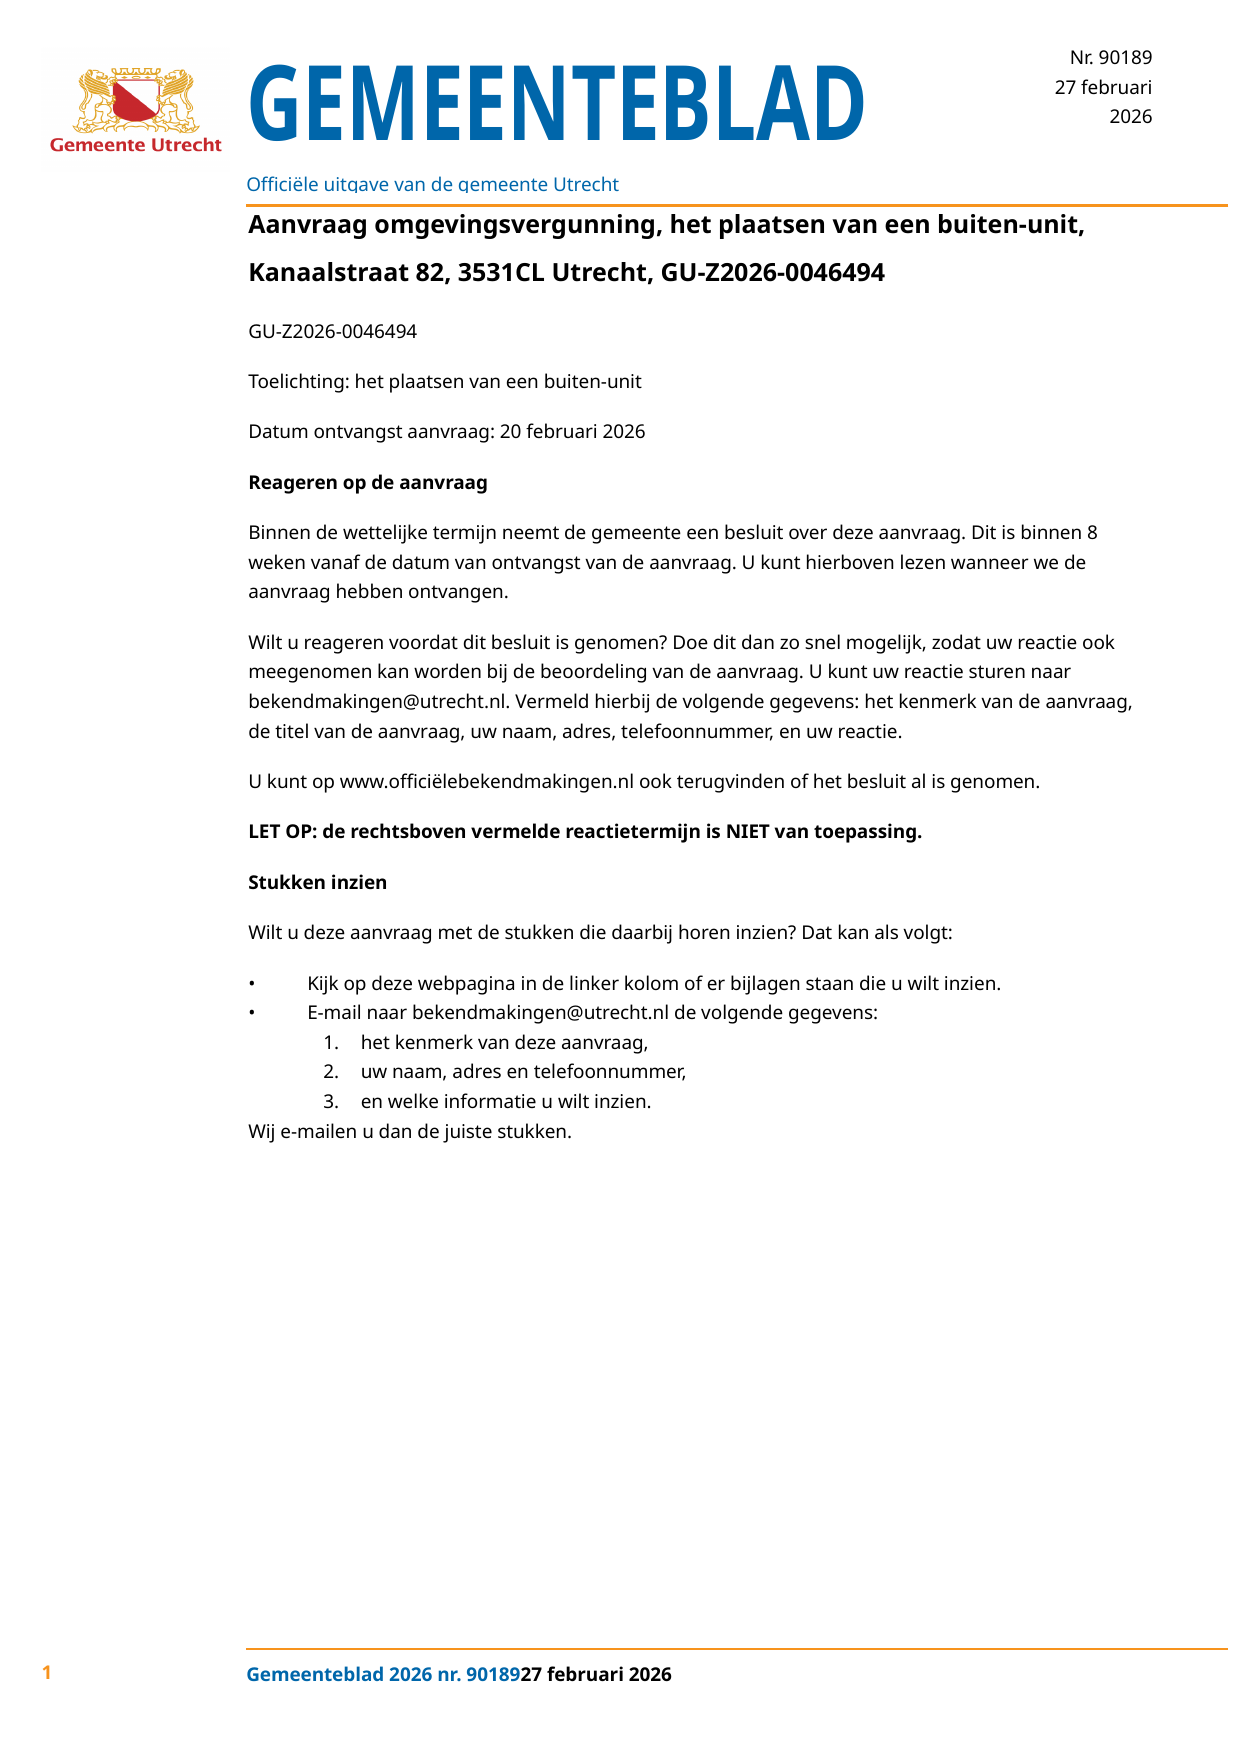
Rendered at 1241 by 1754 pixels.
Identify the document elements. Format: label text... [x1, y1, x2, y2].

text Reageren op de aanvraag [248, 469, 1152, 495]
list Kijk op deze webpagina in de linker kolom of er bijlagen staan die u wilt inzien. [248, 970, 1152, 996]
text Wij e-mailen u dan de juiste stukken. [248, 1118, 1152, 1144]
text GU-Z2026-0046494 [248, 318, 1152, 344]
text Binnen de wettelijke termijn neemt de gemeente een besluit over deze aanvraag. Dit is binnen 8 weken vanaf de datum van ontvangst van de aanvraag. U kunt hierboven lezen wanneer we de aanvraag hebben ontvangen. [248, 519, 1152, 604]
text Wilt u deze aanvraag met de stukken die daarbij horen inzien? Dat kan als volgt: [248, 919, 1152, 945]
text LET OP: de rechtsboven vermelde reactietermijn is NIET van toepassing. [248, 819, 1152, 844]
text Datum ontvangst aanvraag: 20 februari 2026 [248, 419, 1152, 444]
list E-mail naar bekendmakingen@utrecht.nl de volgende gegevens: [248, 999, 1152, 1025]
text Wilt u reageren voordat dit besluit is genomen? Doe dit dan zo snel mogelijk, zodat uw reactie ook meegenomen kan worden bij de beoordeling van de aanvraag. U kunt uw reactie sturen naar bekendmakingen@utrecht.nl. Vermeld hierbij de volgende gegevens: het kenmerk van de aanvraag, de titel van de aanvraag, uw naam, adres, telefoonnummer, en uw reactie. [248, 629, 1152, 744]
text U kunt op www.officiëlebekendmakingen.nl ook terugvinden of het besluit al is genomen. [248, 768, 1152, 794]
list uw naam, adres en telefoonnummer, [323, 1059, 1152, 1084]
picture [41, 47, 231, 172]
list en welke informatie u wilt inzien. [323, 1088, 1152, 1114]
text Toelichting: het plaatsen van een buiten-unit [248, 368, 1152, 394]
text Stukken inzien [248, 869, 1152, 895]
list het kenmerk van deze aanvraag, [323, 1029, 1152, 1055]
text Aanvraag omgevingsvergunning, het plaatsen van een buiten-unit, Kanaalstraat 82, 3531CL Utrecht, GU-Z2026-0046494 [248, 207, 1152, 288]
